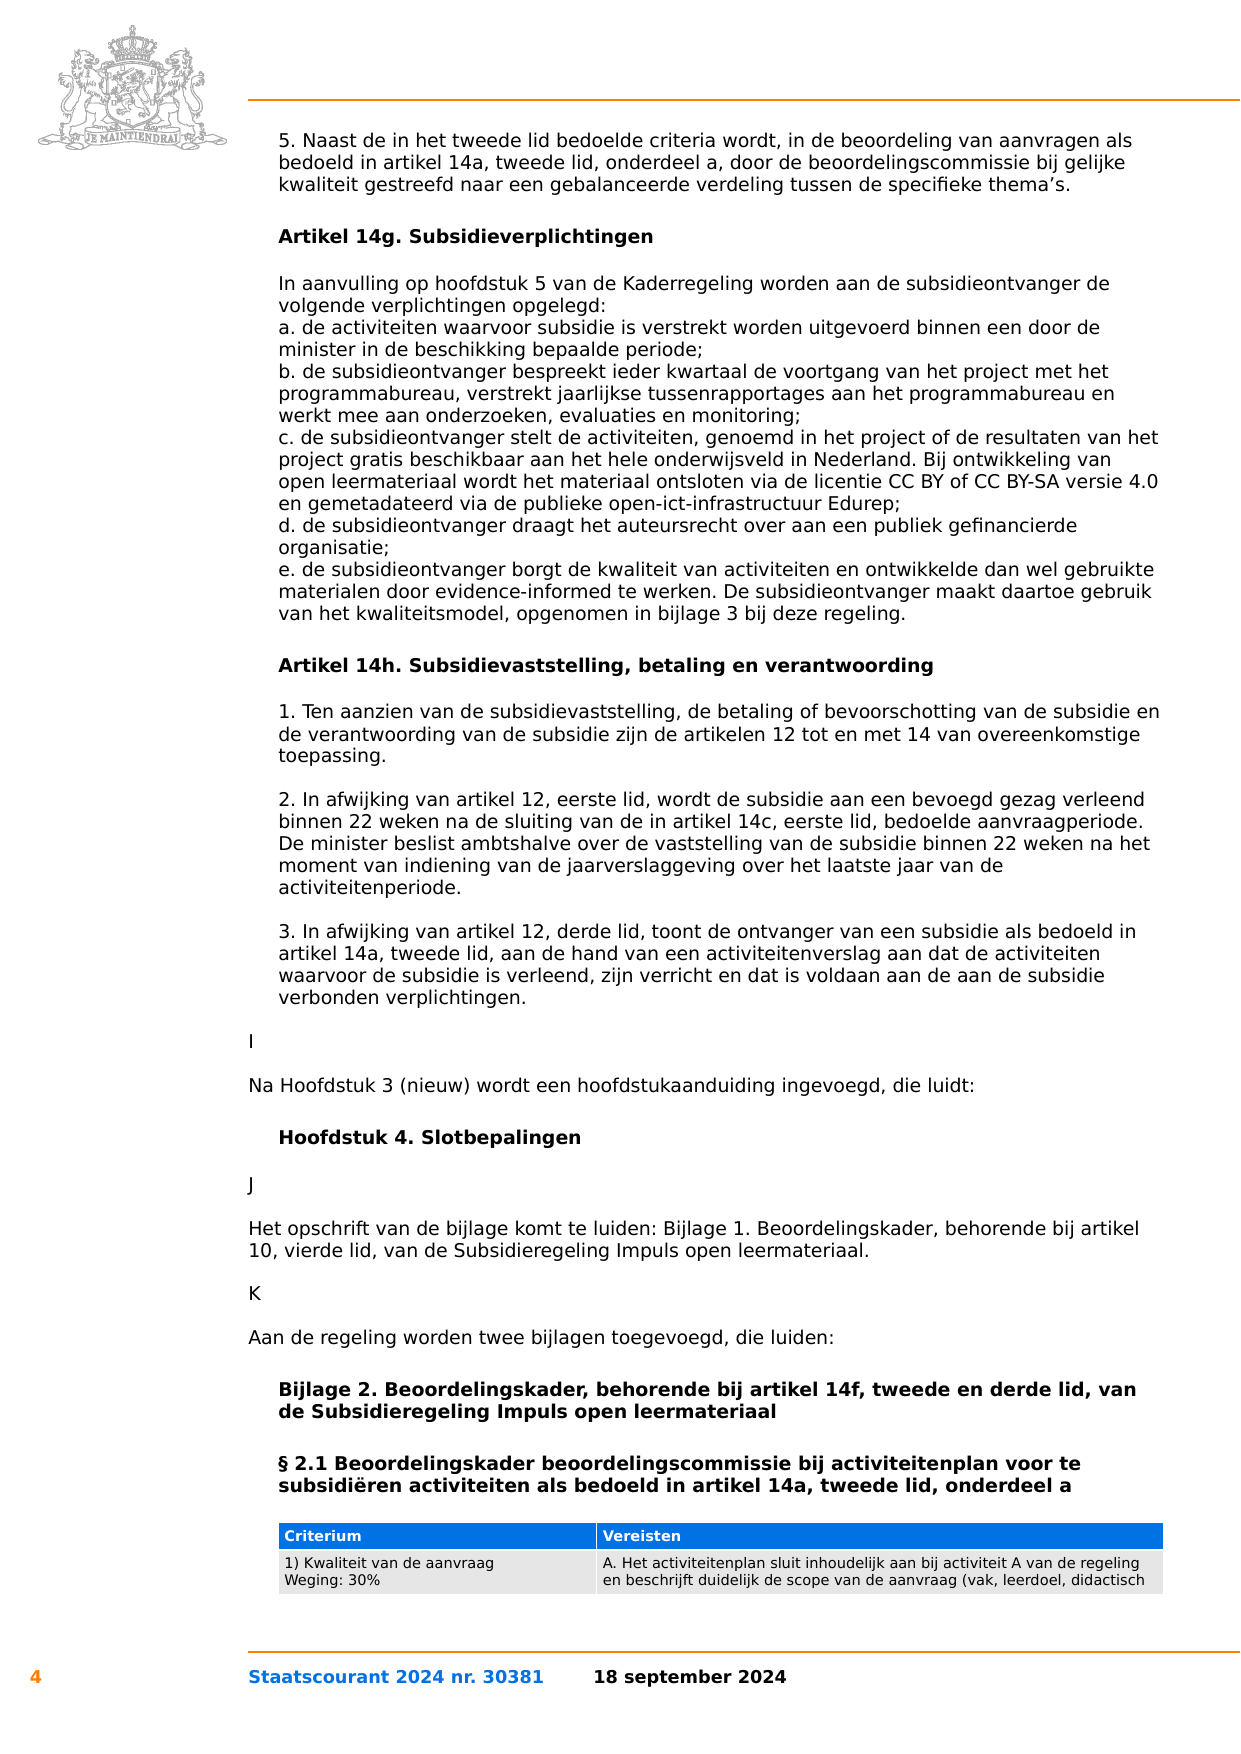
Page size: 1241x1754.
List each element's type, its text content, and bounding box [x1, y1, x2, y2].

picture [38, 25, 227, 150]
text 3. In afwijking van artikel 12, derde lid, toont de ontvanger van een subsidie als bedoeld in artikel 14a, tweede lid, aan de hand van een activiteitenverslag aan dat de activiteiten waarvoor de subsidie is verleend, zijn verricht en dat is voldaan aan de aan de subsidie verbonden verplichtingen. [278, 921, 1163, 1009]
text I [248, 1031, 1163, 1053]
table_cell A. Het activiteitenplan sluit inhoudelijk aan bij activiteit A van de regeling en beschrijft duidelijk de scope van de aanvraag (vak, leerdoel, didactisch [597, 1551, 1163, 1594]
text d. de subsidieontvanger draagt het auteursrecht over aan een publiek gefinancierde organisatie; [278, 514, 1163, 558]
text In aanvulling op hoofdstuk 5 van de Kaderregeling worden aan de subsidieontvanger de volgende verplichtingen opgelegd: [278, 273, 1163, 317]
text c. de subsidieontvanger stelt de activiteiten, genoemd in het project of de resultaten van het project gratis beschikbaar aan het hele onderwijsveld in Nederland. Bij ontwikkeling van open leermateriaal wordt het materiaal ontsloten via de licentie CC BY of CC BY-SA versie 4.0 en gemetadateerd via de publieke open-ict-infrastructuur Edurep; [278, 427, 1163, 514]
subtitle Artikel 14h. Subsidievaststelling, betaling en verantwoording [278, 654, 1163, 676]
text a. de activiteiten waarvoor subsidie is verstrekt worden uitgevoerd binnen een door de minister in de beschikking bepaalde periode; [278, 317, 1163, 361]
table_cell 1) Kwaliteit van de aanvraag Weging: 30% [279, 1551, 596, 1594]
text 1. Ten aanzien van de subsidievaststelling, de betaling of bevoorschotting van de subsidie en de verantwoording van de subsidie zijn de artikelen 12 tot en met 14 van overeenkomstige toepassing. [278, 701, 1163, 767]
subtitle § 2.1 Beoordelingskader beoordelingscommissie bij activiteitenplan voor te subsidiëren activiteiten als bedoeld in artikel 14a, tweede lid, onderdeel a [278, 1453, 1163, 1497]
text e. de subsidieontvanger borgt de kwaliteit van activiteiten en ontwikkelde dan wel gebruikte materialen door evidence-informed te werken. De subsidieontvanger maakt daartoe gebruik van het kwaliteitsmodel, opgenomen in bijlage 3 bij deze regeling. [278, 558, 1163, 624]
text 2. In afwijking van artikel 12, eerste lid, wordt de subsidie aan een bevoegd gezag verleend binnen 22 weken na de sluiting van de in artikel 14c, eerste lid, bedoelde aanvraagperiode. De minister beslist ambtshalve over de vaststelling van de subsidie binnen 22 weken na het moment van indiening van de jaarverslaggeving over het laatste jaar van de activiteitenperiode. [278, 789, 1163, 899]
table_header Criterium [279, 1523, 596, 1549]
text 5. Naast de in het tweede lid bedoelde criteria wordt, in de beoordeling van aanvragen als bedoeld in artikel 14a, tweede lid, onderdeel a, door de beoordelingscommissie bij gelijke kwaliteit gestreefd naar een gebalanceerde verdeling tussen de specifieke thema’s. [278, 130, 1163, 196]
subtitle Bijlage 2. Beoordelingskader, behorende bij artikel 14f, tweede en derde lid, van de Subsidieregeling Impuls open leermateriaal [278, 1379, 1163, 1423]
text Het opschrift van de bijlage komt te luiden: Bijlage 1. Beoordelingskader, behorende bij artikel 10, vierde lid, van de Subsidieregeling Impuls open leermateriaal. [248, 1217, 1163, 1261]
text b. de subsidieontvanger bespreekt ieder kwartaal de voortgang van het project met het programmabureau, verstrekt jaarlijkse tussenrapportages aan het programmabureau en werkt mee aan onderzoeken, evaluaties en monitoring; [278, 361, 1163, 427]
subtitle Hoofdstuk 4. Slotbepalingen [278, 1127, 1163, 1149]
subtitle Artikel 14g. Subsidieverplichtingen [278, 226, 1163, 248]
text Aan de regeling worden twee bijlagen toegevoegd, die luiden: [248, 1327, 1163, 1349]
text Na Hoofdstuk 3 (nieuw) wordt een hoofdstukaanduiding ingevoegd, die luidt: [248, 1075, 1163, 1097]
text K [248, 1283, 1163, 1305]
table_header Vereisten [597, 1523, 1163, 1549]
text J [248, 1174, 1163, 1196]
